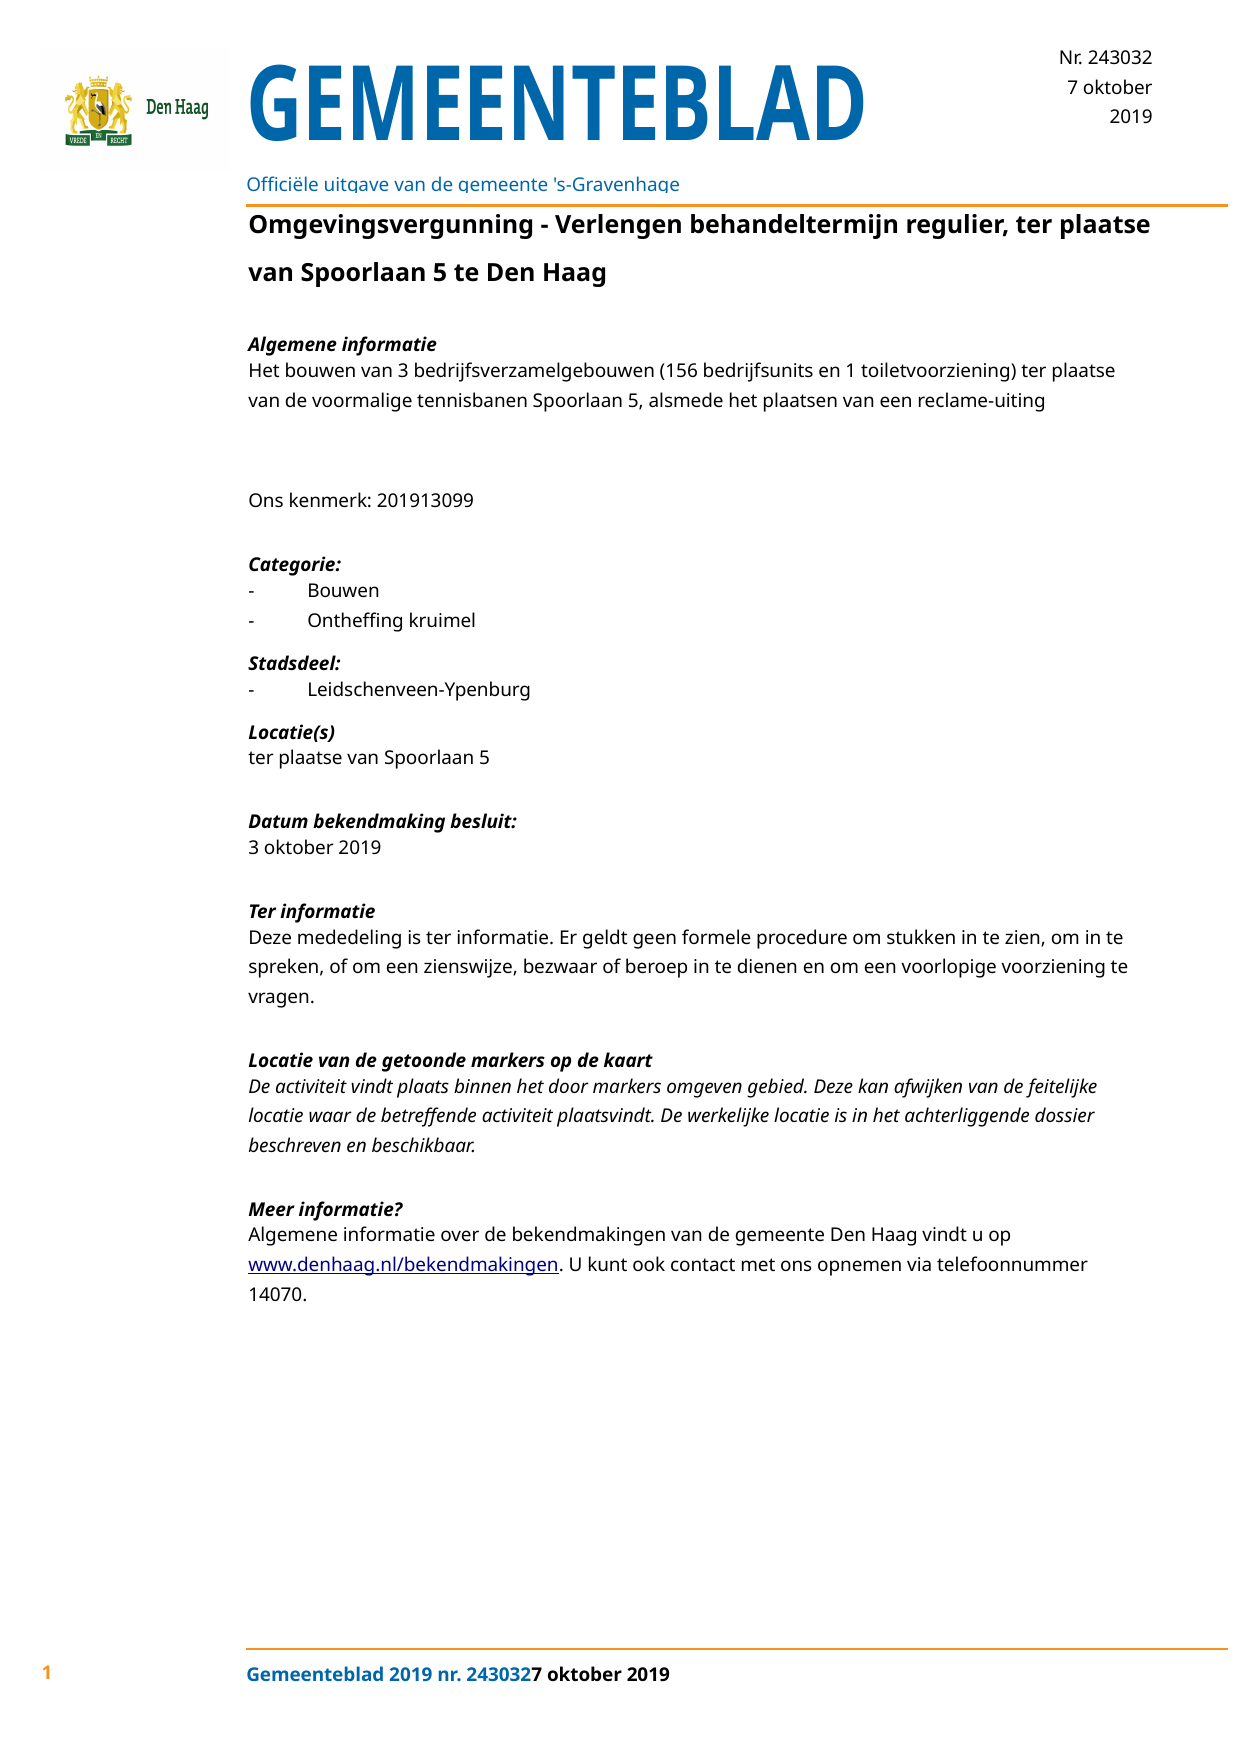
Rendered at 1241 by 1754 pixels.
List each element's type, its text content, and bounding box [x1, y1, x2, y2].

text Algemene informatie [248, 331, 1152, 357]
text Algemene informatie over de bekendmakingen van de gemeente Den Haag vindt u op www.denhaag.nl/bekendmakingen. U kunt ook contact met ons opnemen via telefoonnummer 14070. [248, 1222, 1152, 1307]
list Ontheffing kruimel [248, 607, 1152, 633]
text Categorie: [248, 552, 1152, 577]
picture [41, 47, 231, 172]
text Ter informatie [248, 898, 1152, 924]
text 3 oktober 2019 [248, 834, 1152, 860]
text De activiteit vindt plaats binnen het door markers omgeven gebied. Deze kan afwijken van de feitelijke locatie waar de betreffende activiteit plaatsvindt. De werkelijke locatie is in het achterliggende dossier beschreven en beschikbaar. [248, 1073, 1152, 1158]
text Meer informatie? [248, 1196, 1152, 1222]
text ter plaatse van Spoorlaan 5 [248, 744, 1152, 770]
text Het bouwen van 3 bedrijfsverzamelgebouwen (156 bedrijfsunits en 1 toiletvoorziening) ter plaatse van de voormalige tennisbanen Spoorlaan 5, alsmede het plaatsen van een reclame-uiting [248, 357, 1152, 412]
text Ons kenmerk: 201913099 [248, 488, 1152, 513]
list Leidschenveen-Ypenburg [248, 676, 1152, 701]
text Datum bekendmaking besluit: [248, 808, 1152, 834]
text Deze mededeling is ter informatie. Er geldt geen formele procedure om stukken in te zien, om in te spreken, of om een zienswijze, bezwaar of beroep in te dienen en om een voorlopige voorziening te vragen. [248, 924, 1152, 1009]
text Omgevingsvergunning - Verlengen behandeltermijn regulier, ter plaatse van Spoorlaan 5 te Den Haag [248, 207, 1152, 288]
list Bouwen [248, 577, 1152, 603]
text Locatie(s) [248, 719, 1152, 744]
text Stadsdeel: [248, 650, 1152, 676]
text Locatie van de getoonde markers op de kaart [248, 1047, 1152, 1073]
